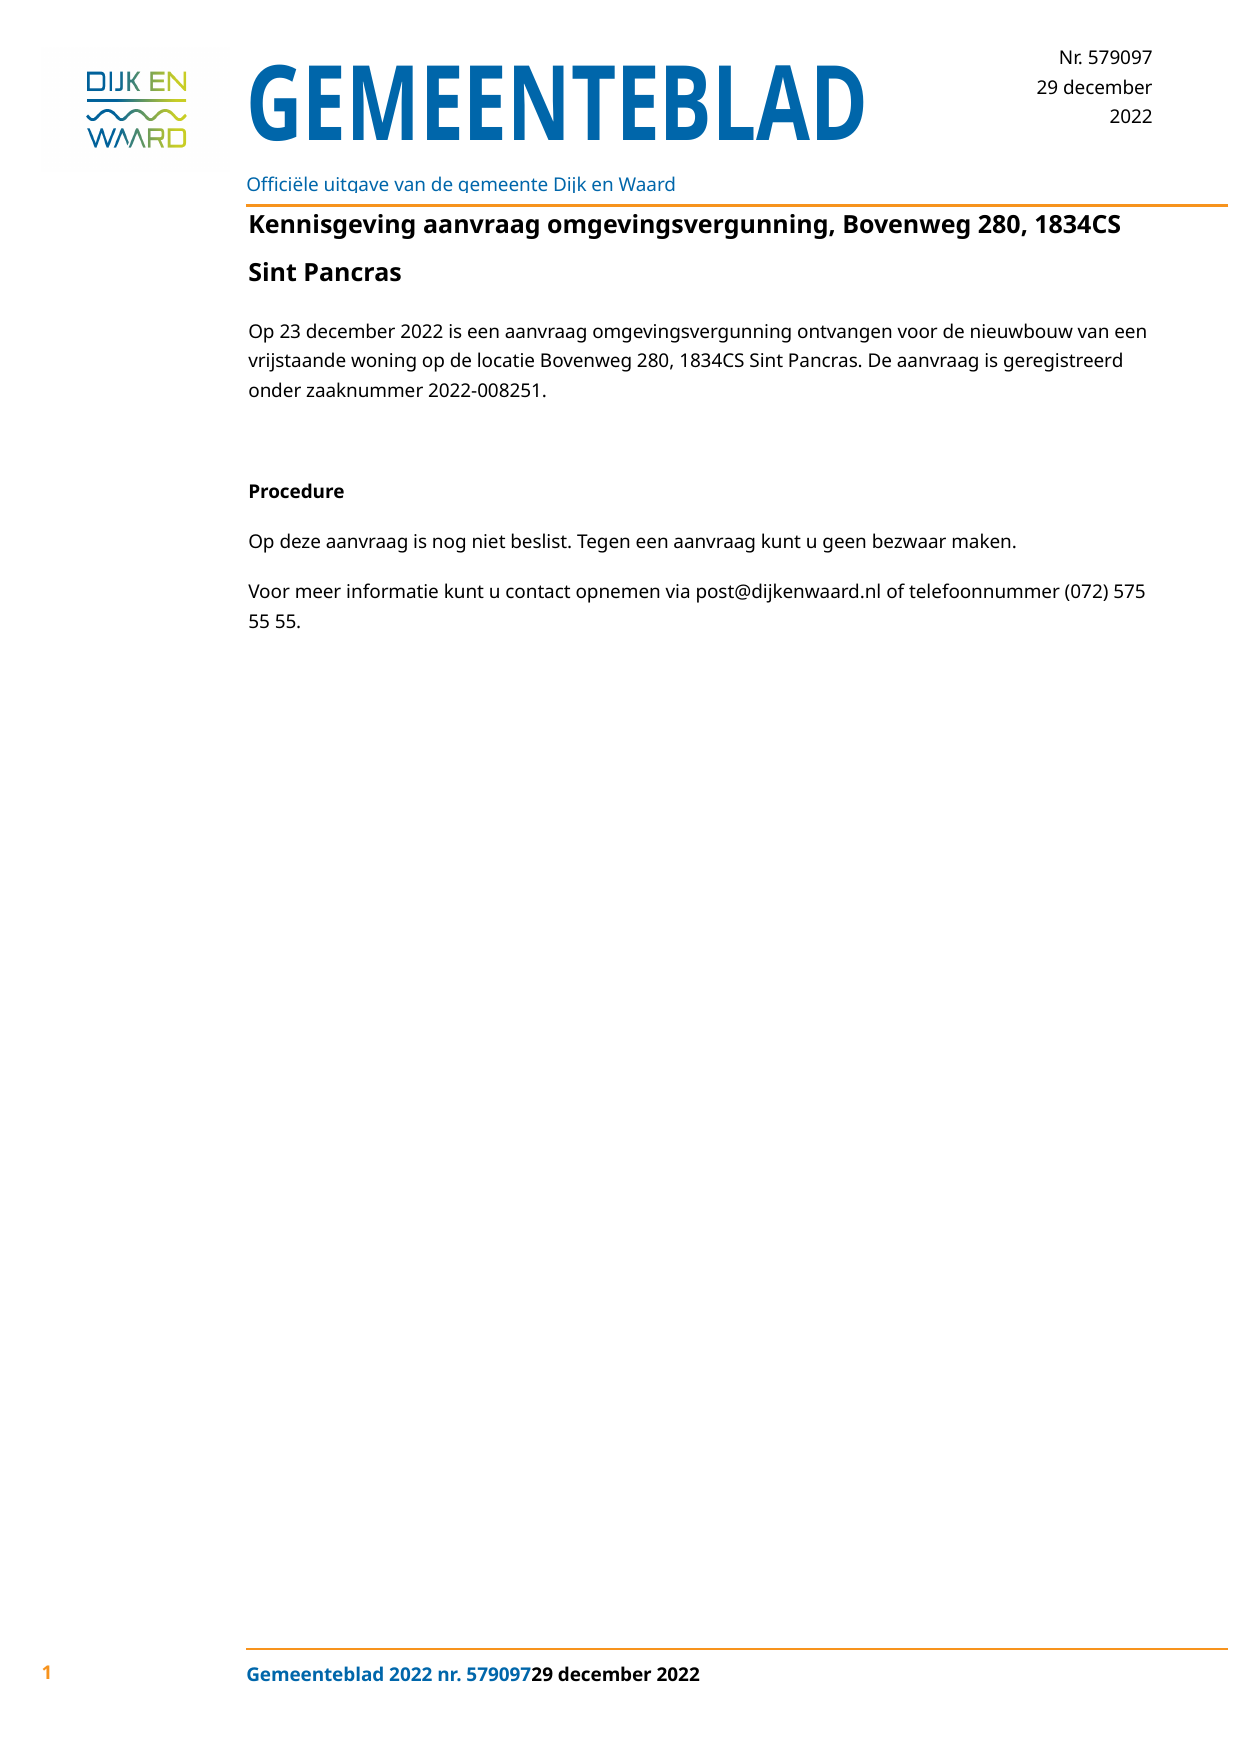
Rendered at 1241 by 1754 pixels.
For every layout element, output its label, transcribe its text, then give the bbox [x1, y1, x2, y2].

text Kennisgeving aanvraag omgevingsvergunning, Bovenweg 280, 1834CS Sint Pancras [248, 207, 1152, 288]
text Voor meer informatie kunt u contact opnemen via post@dijkenwaard.nl of telefoonnummer (072) 575 55 55. [248, 579, 1152, 634]
picture [41, 47, 231, 172]
text Procedure [248, 478, 1152, 504]
text Op deze aanvraag is nog niet beslist. Tegen een aanvraag kunt u geen bezwaar maken. [248, 528, 1152, 554]
text Op 23 december 2022 is een aanvraag omgevingsvergunning ontvangen voor de nieuwbouw van een vrijstaande woning op de locatie Bovenweg 280, 1834CS Sint Pancras. De aanvraag is geregistreerd onder zaaknummer 2022-008251. [248, 318, 1152, 403]
